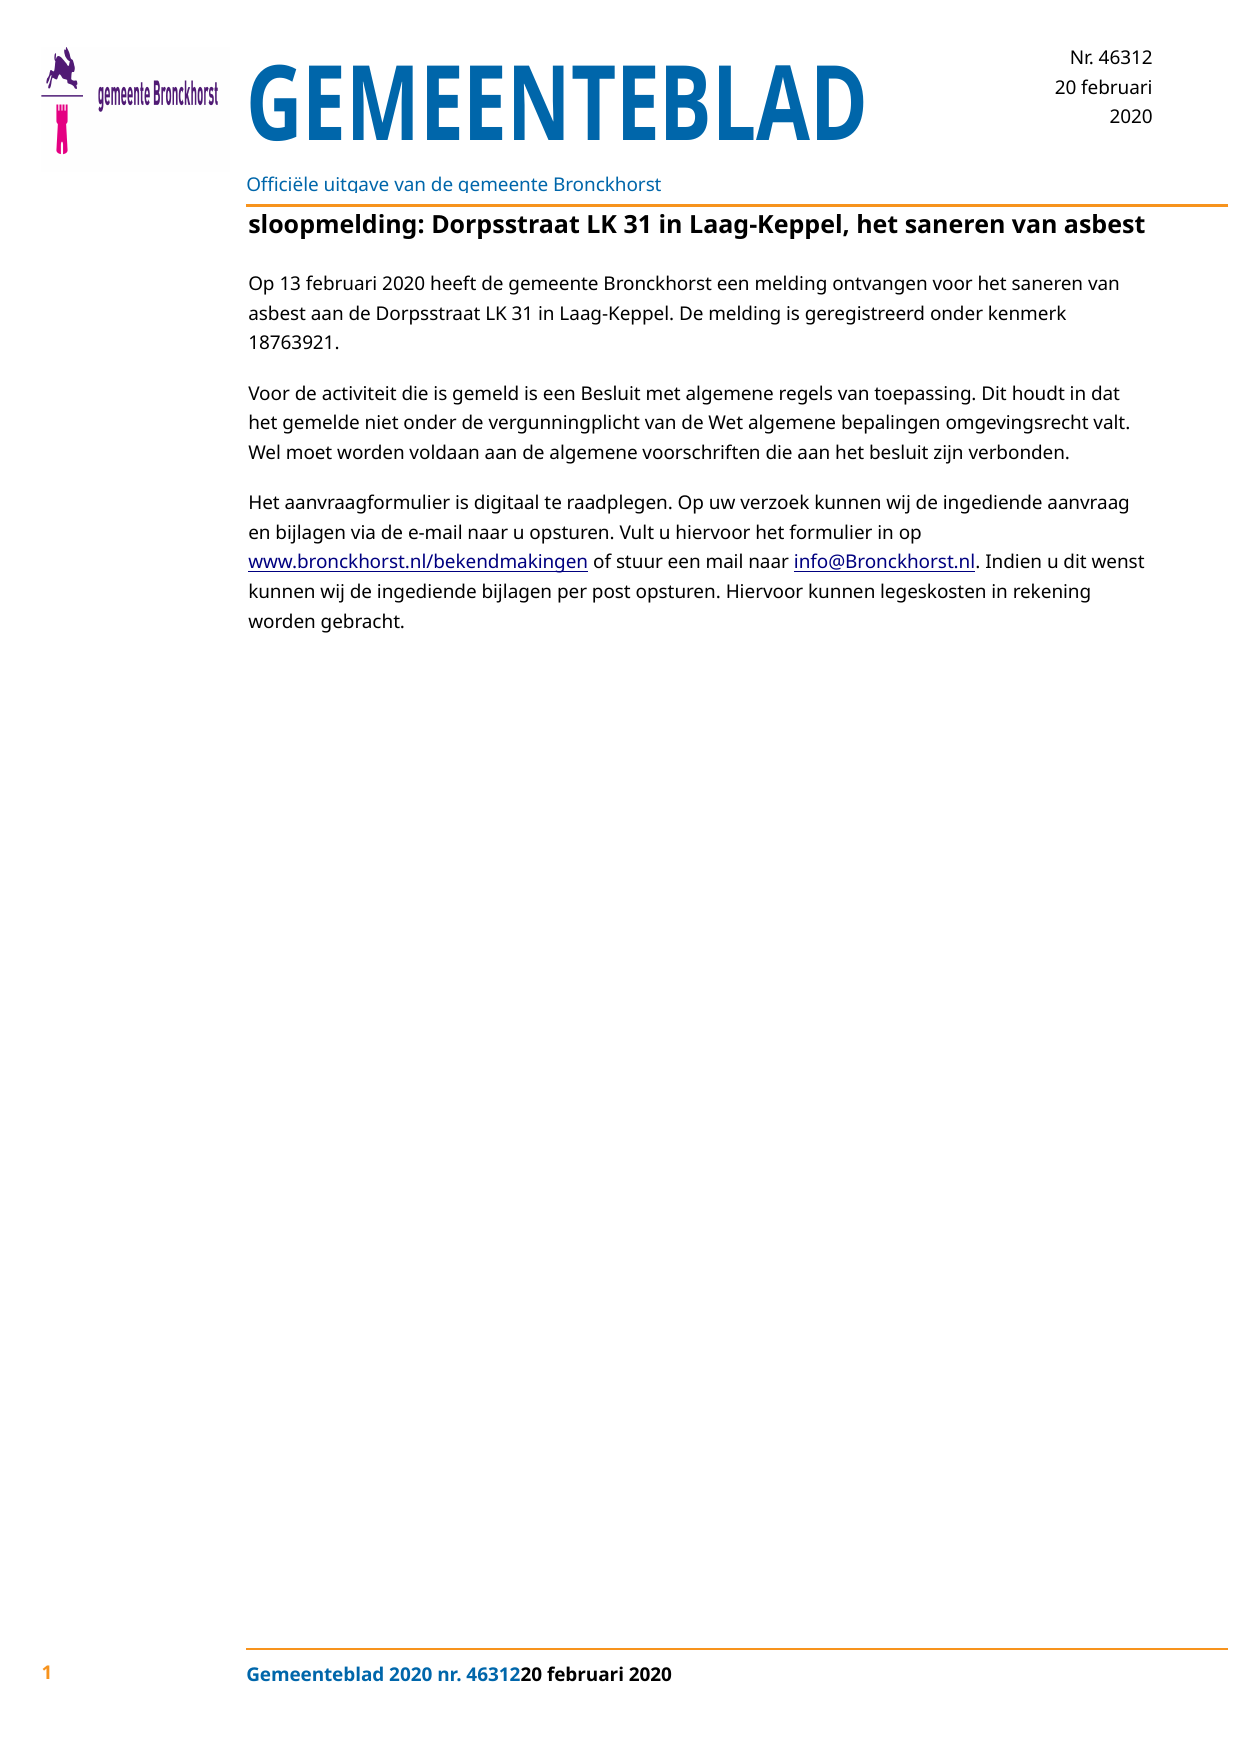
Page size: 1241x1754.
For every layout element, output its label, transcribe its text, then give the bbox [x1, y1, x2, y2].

text Voor de activiteit die is gemeld is een Besluit met algemene regels van toepassing. Dit houdt in dat het gemelde niet onder de vergunningplicht van de Wet algemene bepalingen omgevingsrecht valt. Wel moet worden voldaan aan de algemene voorschriften die aan het besluit zijn verbonden. [248, 380, 1152, 465]
text Op 13 februari 2020 heeft de gemeente Bronckhorst een melding ontvangen voor het saneren van asbest aan de Dorpsstraat LK 31 in Laag-Keppel. De melding is geregistreerd onder kenmerk 18763921. [248, 270, 1152, 355]
picture [41, 47, 231, 172]
text Het aanvraagformulier is digitaal te raadplegen. Op uw verzoek kunnen wij de ingediende aanvraag en bijlagen via de e-mail naar u opsturen. Vult u hiervoor het formulier in op www.bronckhorst.nl/bekendmakingen of stuur een mail naar info@Bronckhorst.nl. Indien u dit wenst kunnen wij de ingediende bijlagen per post opsturen. Hiervoor kunnen legeskosten in rekening worden gebracht. [248, 489, 1152, 633]
text sloopmelding: Dorpsstraat LK 31 in Laag-Keppel, het saneren van asbest [248, 207, 1152, 241]
